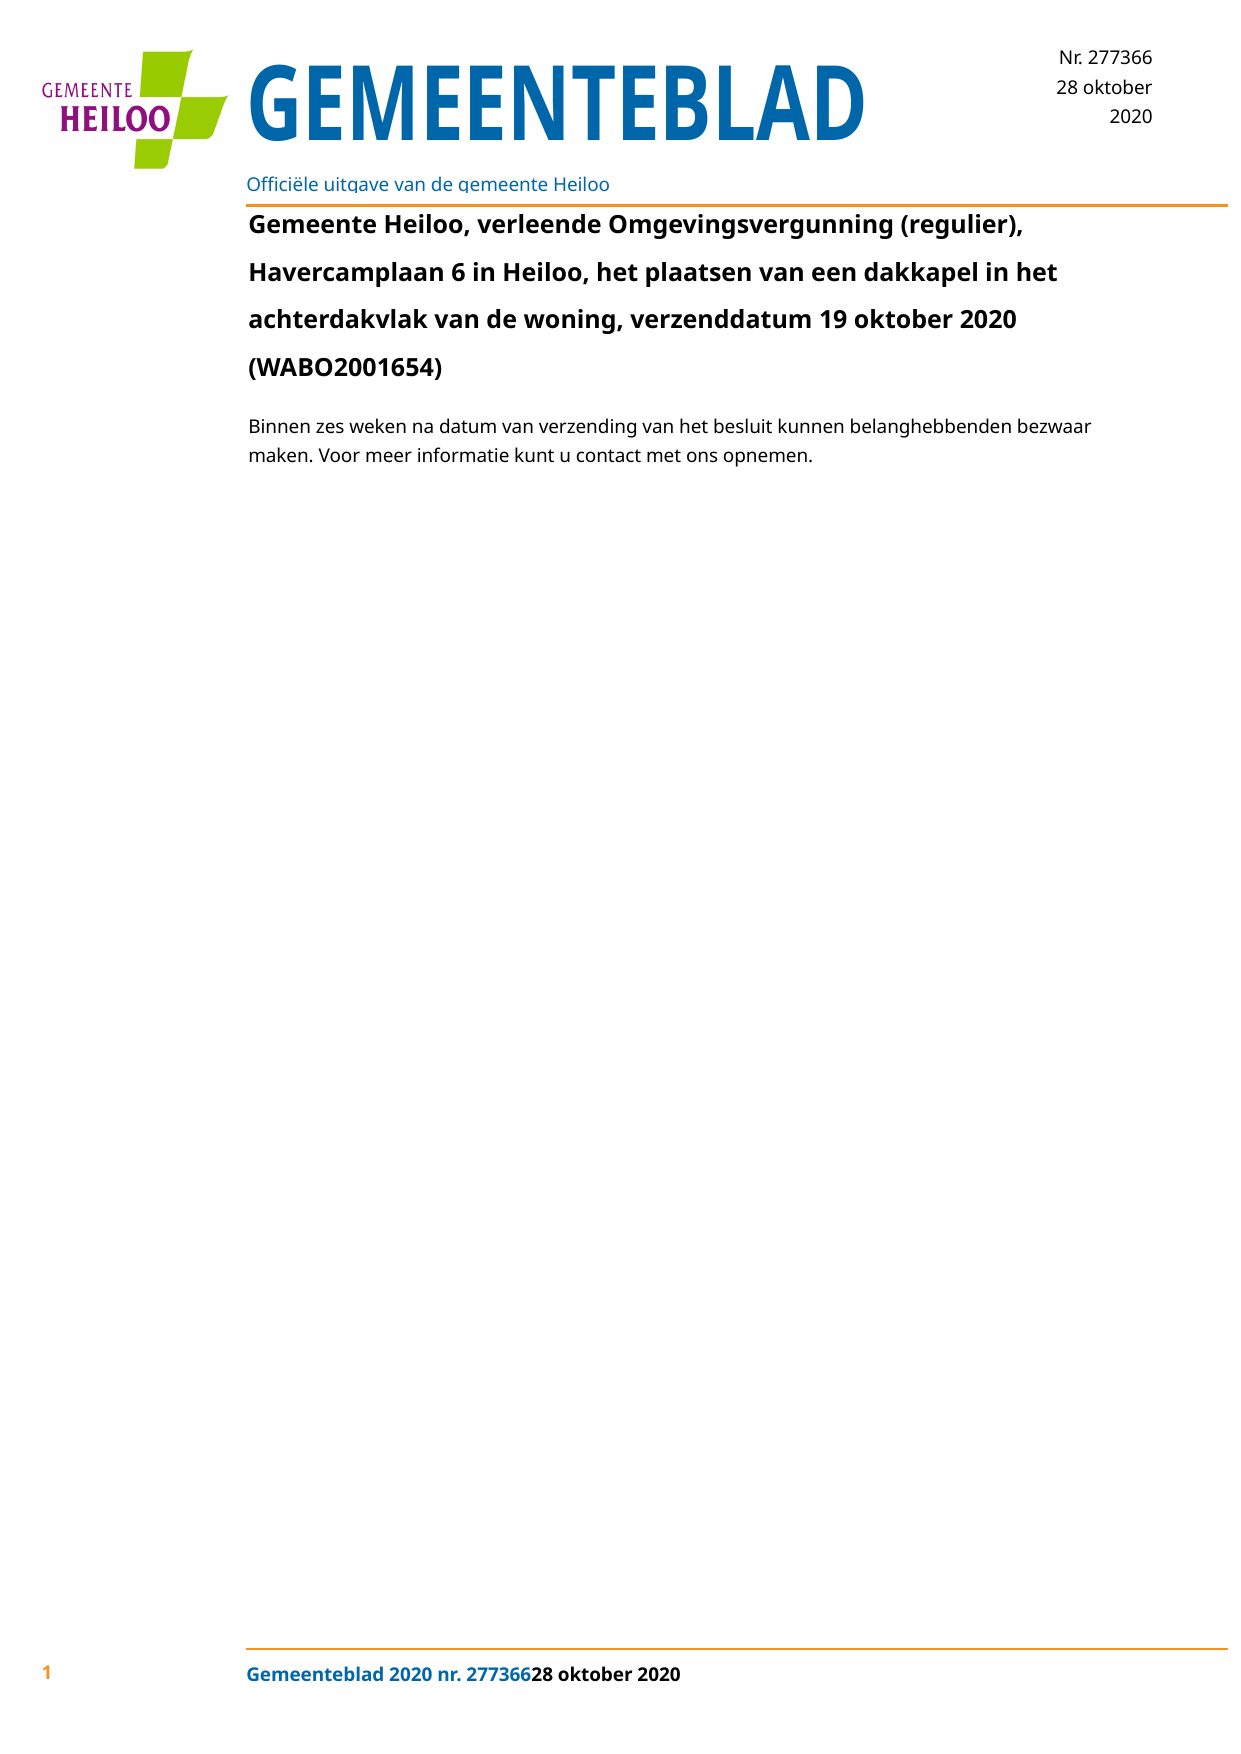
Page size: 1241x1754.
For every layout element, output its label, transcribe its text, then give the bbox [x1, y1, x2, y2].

picture [41, 47, 231, 172]
text Binnen zes weken na datum van verzending van het besluit kunnen belanghebbenden bezwaar maken. Voor meer informatie kunt u contact met ons opnemen. [248, 413, 1152, 468]
text Gemeente Heiloo, verleende Omgevingsvergunning (regulier), Havercamplaan 6 in Heiloo, het plaatsen van een dakkapel in het achterdakvlak van de woning, verzenddatum 19 oktober 2020 (WABO2001654) [248, 207, 1152, 384]
